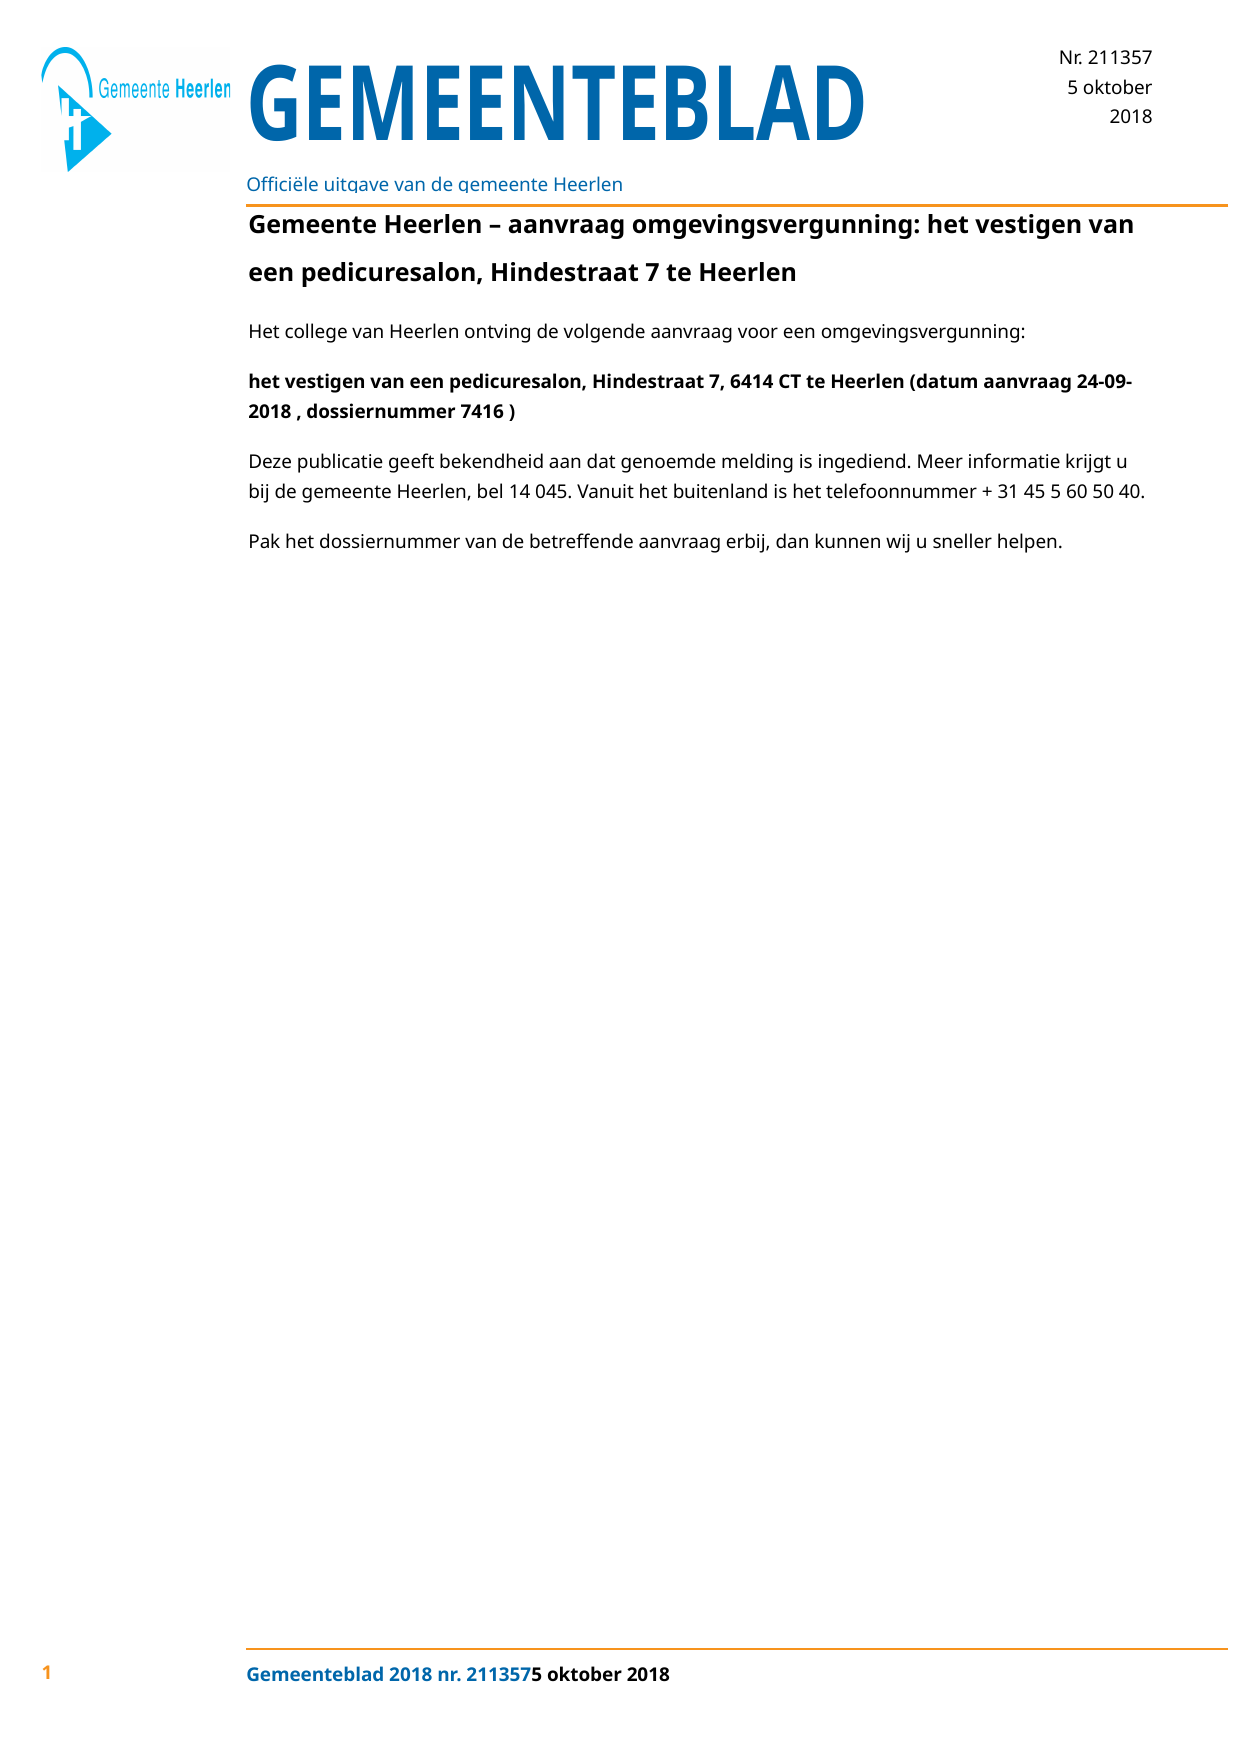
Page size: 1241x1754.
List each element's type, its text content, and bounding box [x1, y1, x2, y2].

text Het college van Heerlen ontving de volgende aanvraag voor een omgevingsvergunning: [248, 318, 1152, 344]
text Pak het dossiernummer van de betreffende aanvraag erbij, dan kunnen wij u sneller helpen. [248, 528, 1152, 554]
picture [41, 47, 231, 172]
picture [41, 47, 58, 70]
text Gemeente Heerlen – aanvraag omgevingsvergunning: het vestigen van een pedicuresalon, Hindestraat 7 te Heerlen [248, 207, 1152, 288]
text het vestigen van een pedicuresalon, Hindestraat 7, 6414 CT te Heerlen (datum aanvraag 24-09-2018 , dossiernummer 7416 ) [248, 368, 1152, 424]
text Deze publicatie geeft bekendheid aan dat genoemde melding is ingediend. Meer informatie krijgt u bij de gemeente Heerlen, bel 14 045. Vanuit het buitenland is het telefoonnummer + 31 45 5 60 50 40. [248, 448, 1152, 504]
